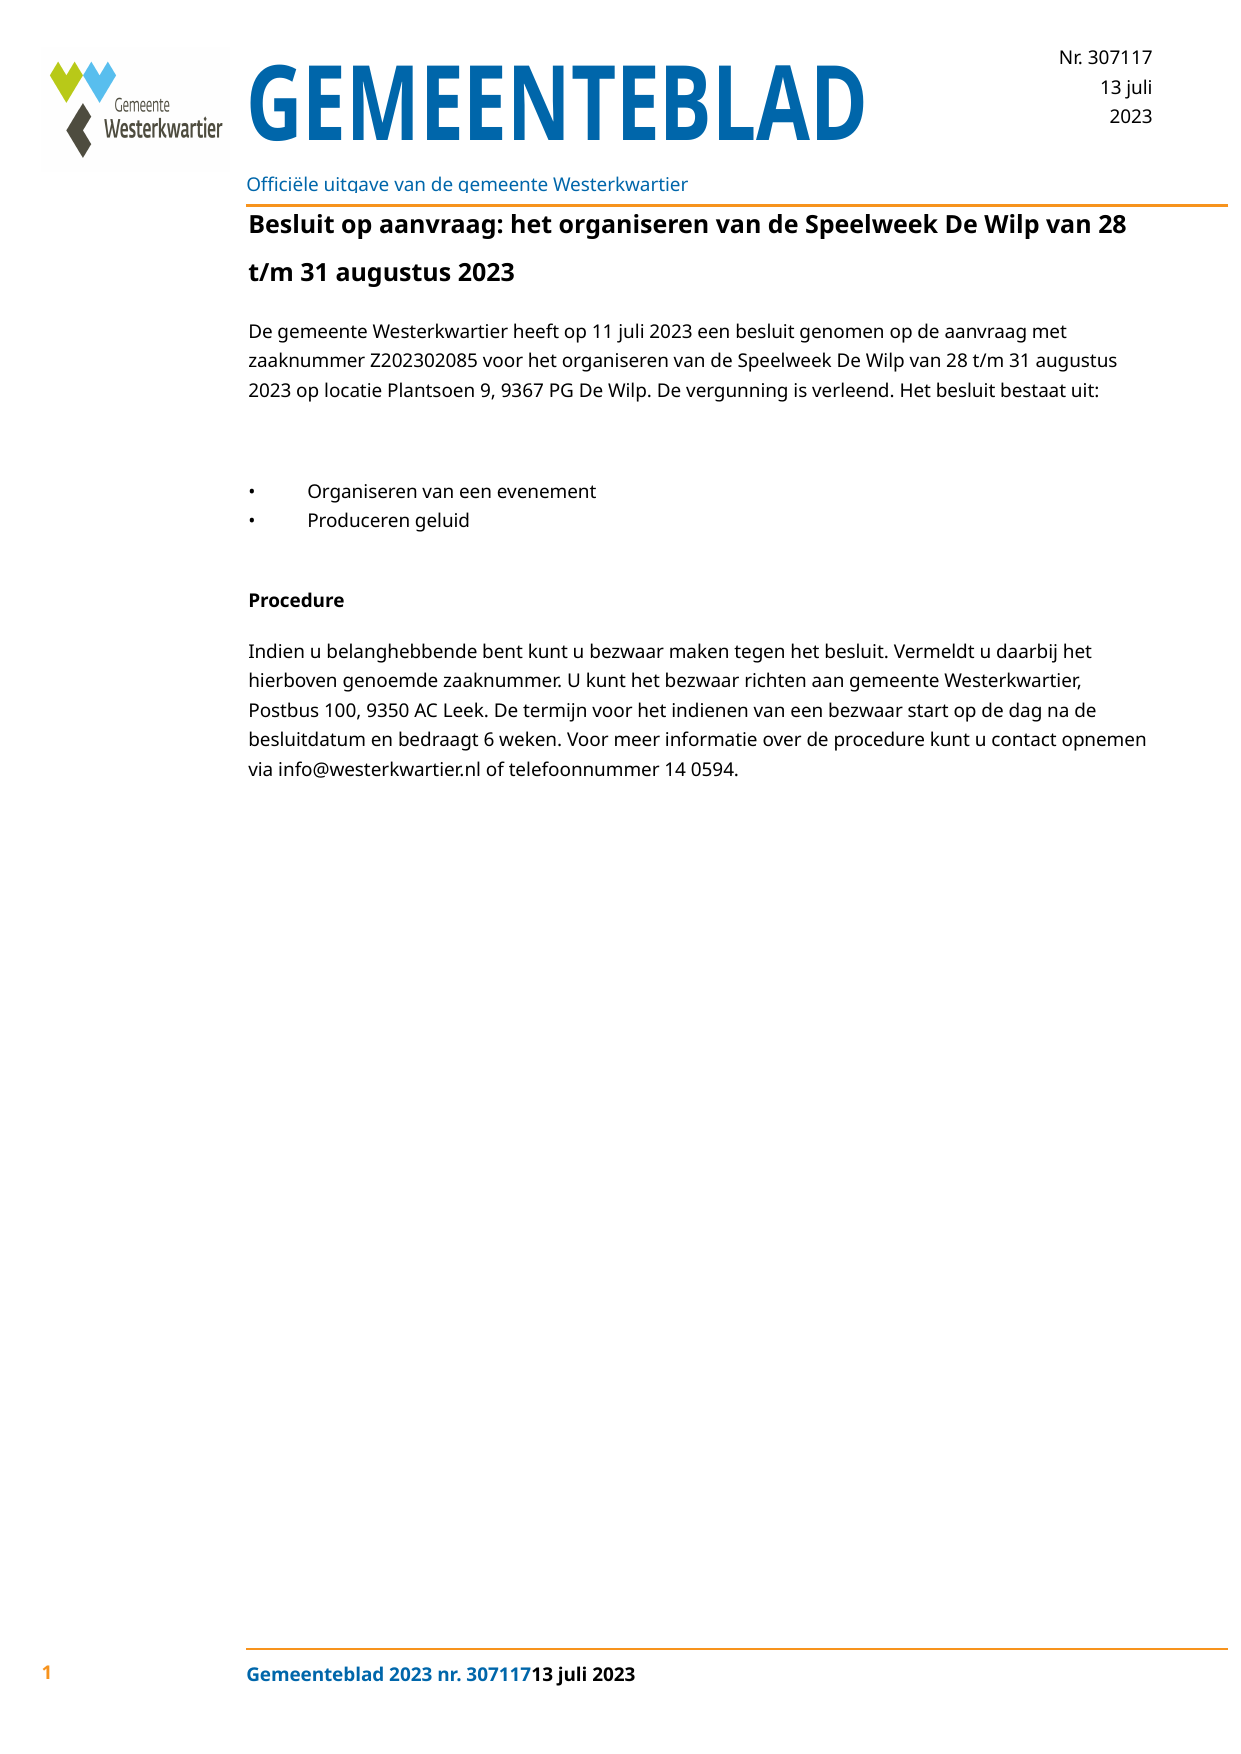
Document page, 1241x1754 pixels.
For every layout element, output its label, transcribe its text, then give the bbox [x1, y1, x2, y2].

list Produceren geluid [248, 507, 1152, 533]
text De gemeente Westerkwartier heeft op 11 juli 2023 een besluit genomen op de aanvraag met zaaknummer Z202302085 voor het organiseren van de Speelweek De Wilp van 28 t/m 31 augustus 2023 op locatie Plantsoen 9, 9367 PG De Wilp. De vergunning is verleend. Het besluit bestaat uit: [248, 318, 1152, 403]
list Organiseren van een evenement [248, 478, 1152, 504]
text Besluit op aanvraag: het organiseren van de Speelweek De Wilp van 28 t/m 31 augustus 2023 [248, 207, 1152, 288]
picture [41, 47, 231, 172]
text Indien u belanghebbende bent kunt u bezwaar maken tegen het besluit. Vermeldt u daarbij het hierboven genoemde zaaknummer. U kunt het bezwaar richten aan gemeente Westerkwartier, Postbus 100, 9350 AC Leek. De termijn voor het indienen van een bezwaar start op de dag na de besluitdatum en bedraagt 6 weken. Voor meer informatie over de procedure kunt u contact opnemen via info@westerkwartier.nl of telefoonnummer 14 0594. [248, 638, 1152, 782]
text Procedure [248, 587, 1152, 613]
